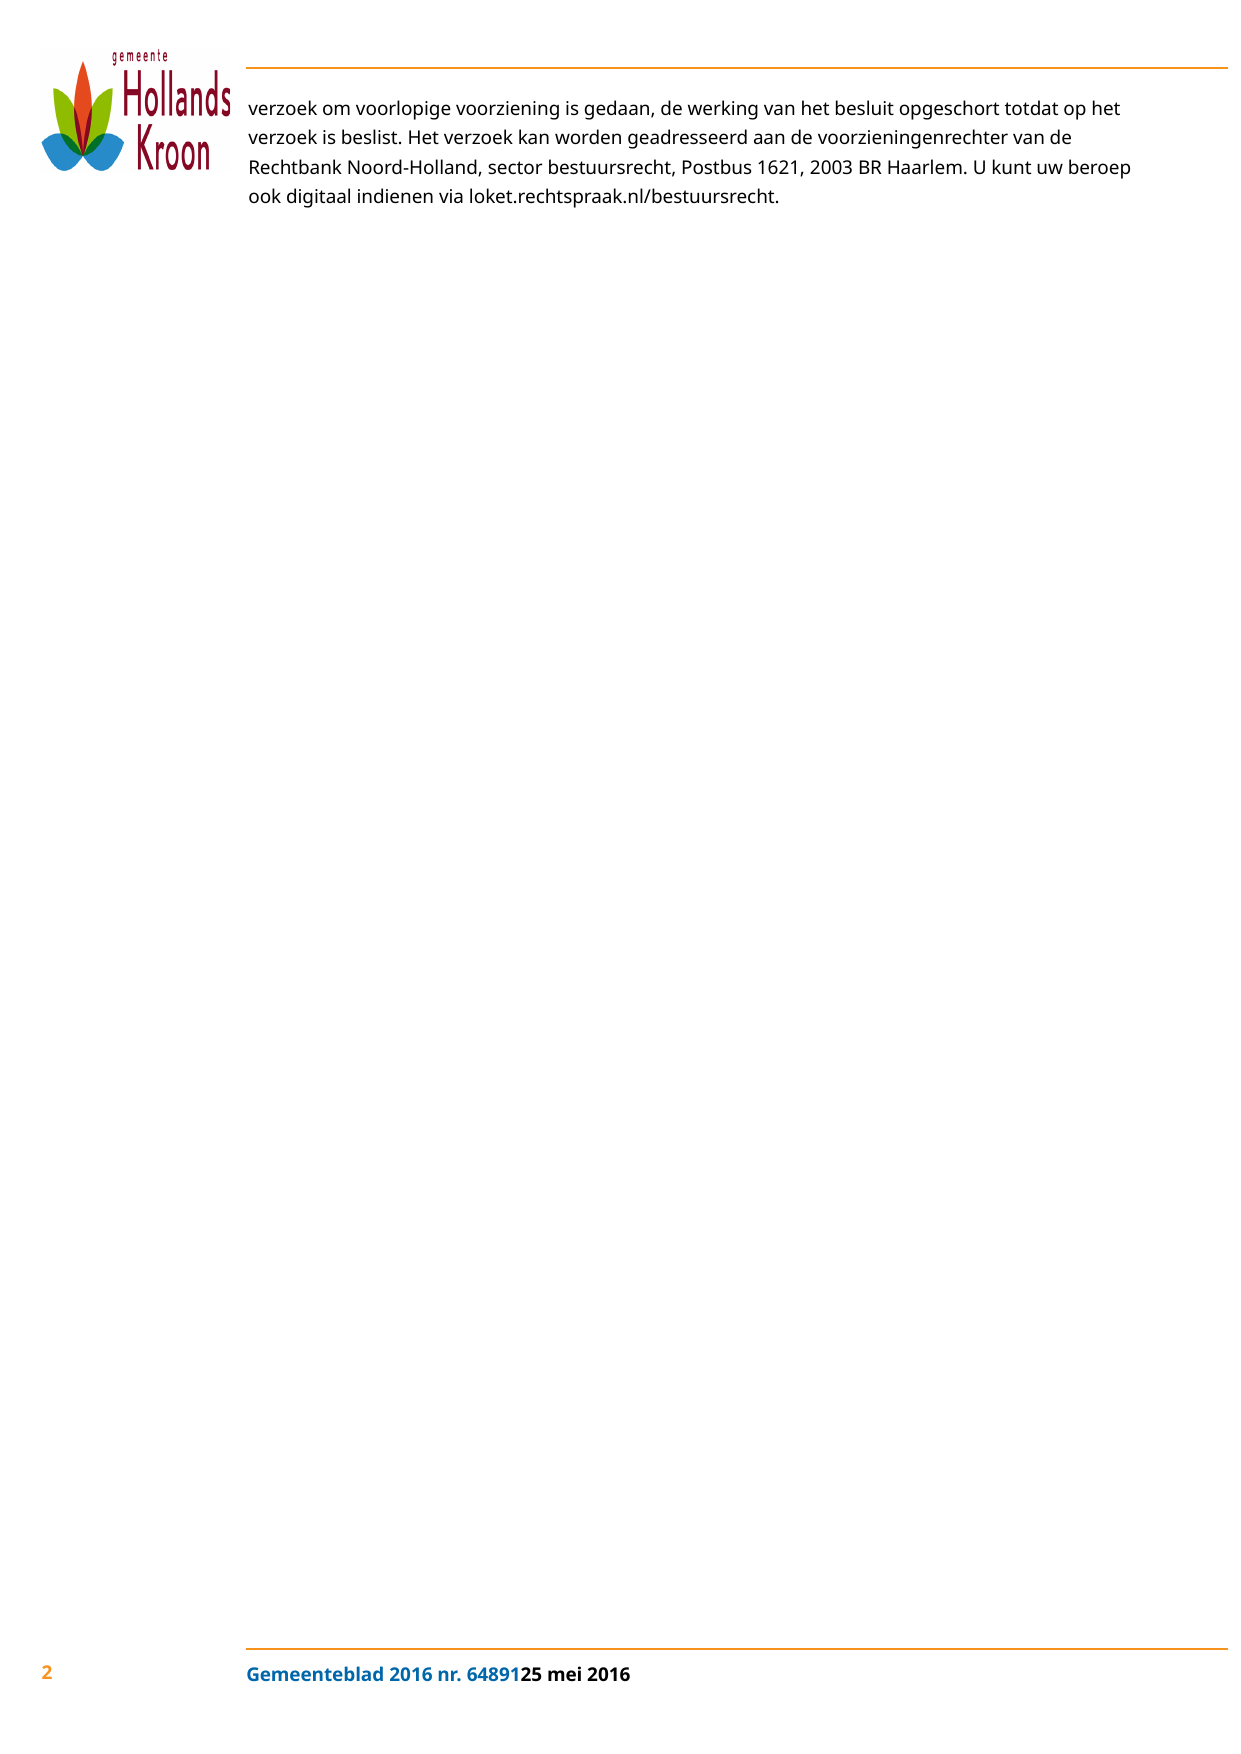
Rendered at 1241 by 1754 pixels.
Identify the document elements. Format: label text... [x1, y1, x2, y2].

picture [41, 47, 231, 172]
text verzoek om voorlopige voorziening is gedaan, de werking van het besluit opgeschort totdat op het verzoek is beslist. Het verzoek kan worden geadresseerd aan de voorzieningenrechter van de Rechtbank Noord-Holland, sector bestuursrecht, Postbus 1621, 2003 BR Haarlem. U kunt uw beroep ook digitaal indienen via loket.rechtspraak.nl/bestuursrecht. [248, 95, 1152, 209]
